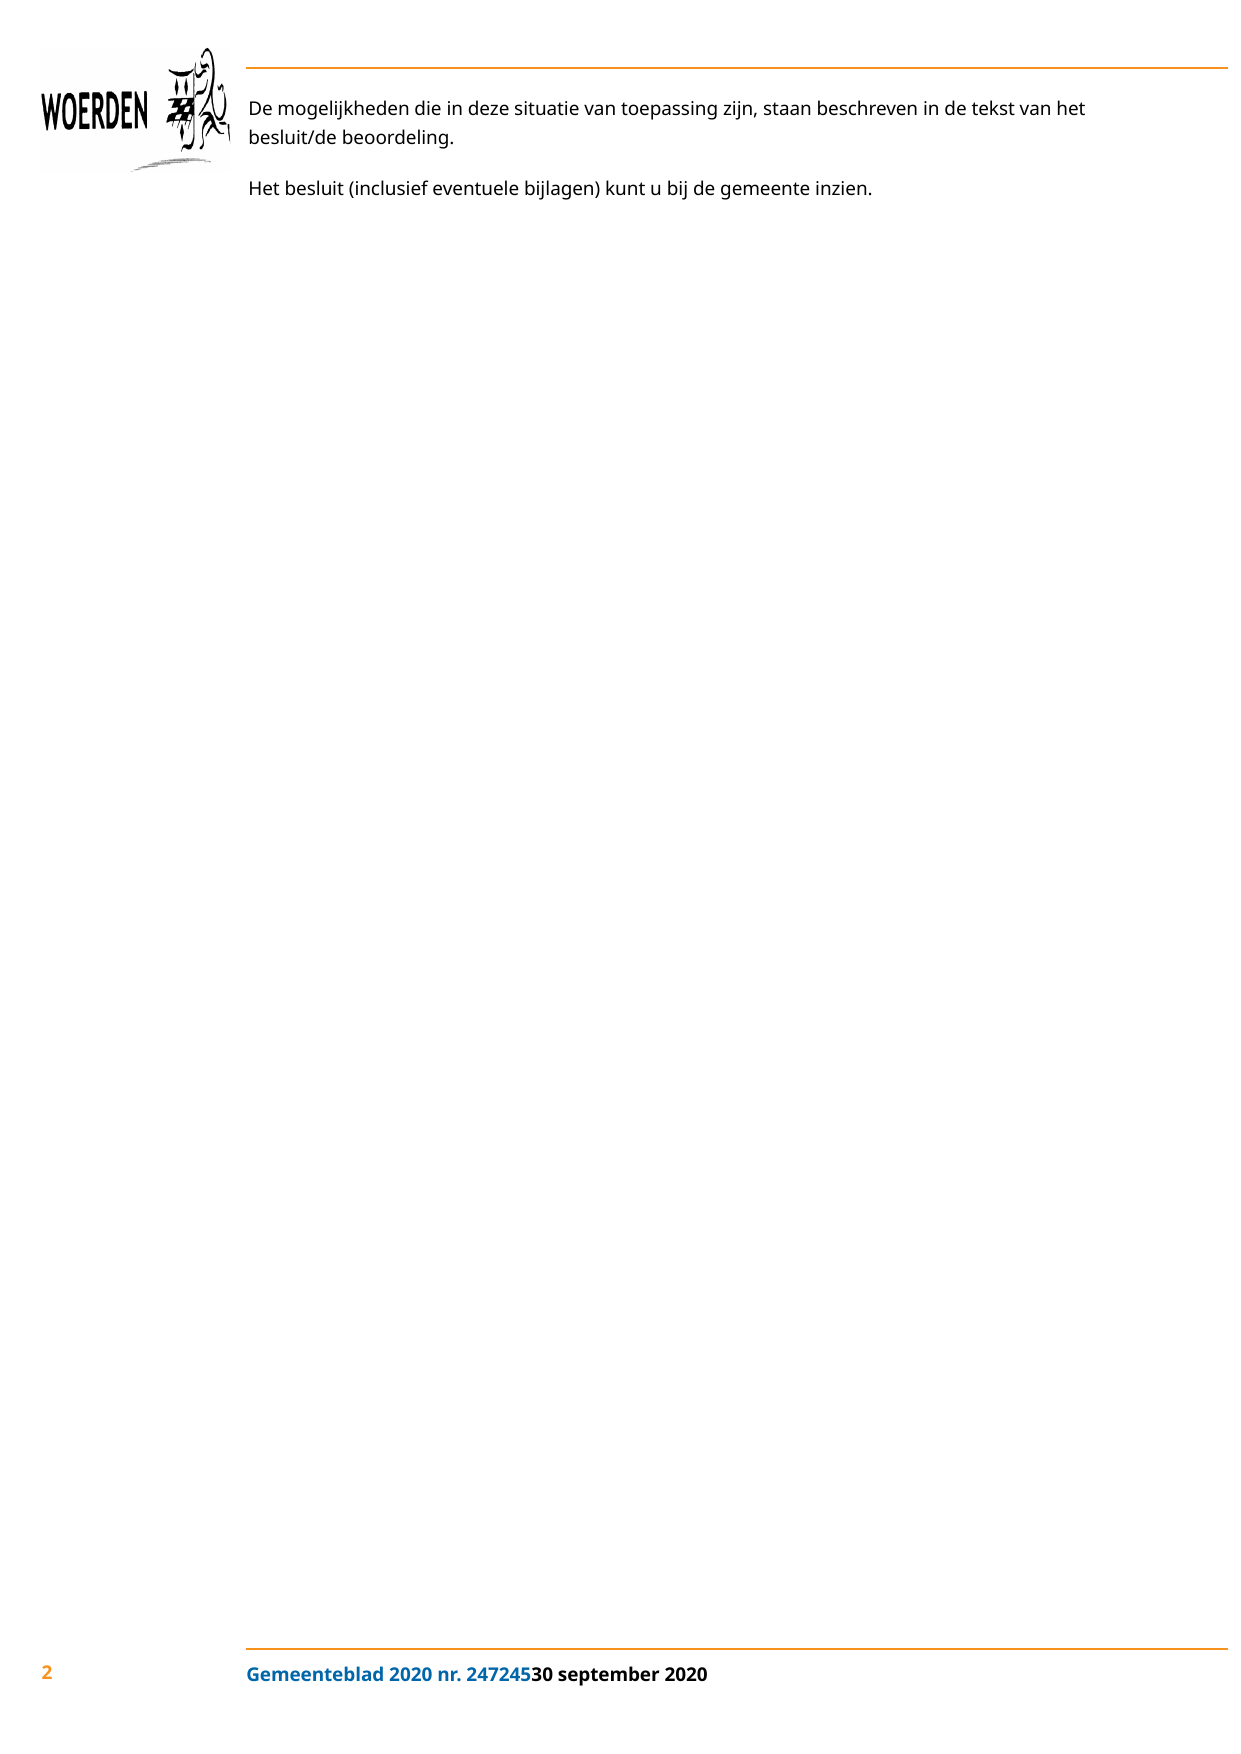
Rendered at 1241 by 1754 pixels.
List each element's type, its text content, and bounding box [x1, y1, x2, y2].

text De mogelijkheden die in deze situatie van toepassing zijn, staan beschreven in de tekst van het besluit/de beoordeling. [248, 95, 1152, 150]
text Het besluit (inclusief eventuele bijlagen) kunt u bij de gemeente inzien. [248, 175, 1152, 201]
picture [41, 47, 231, 172]
